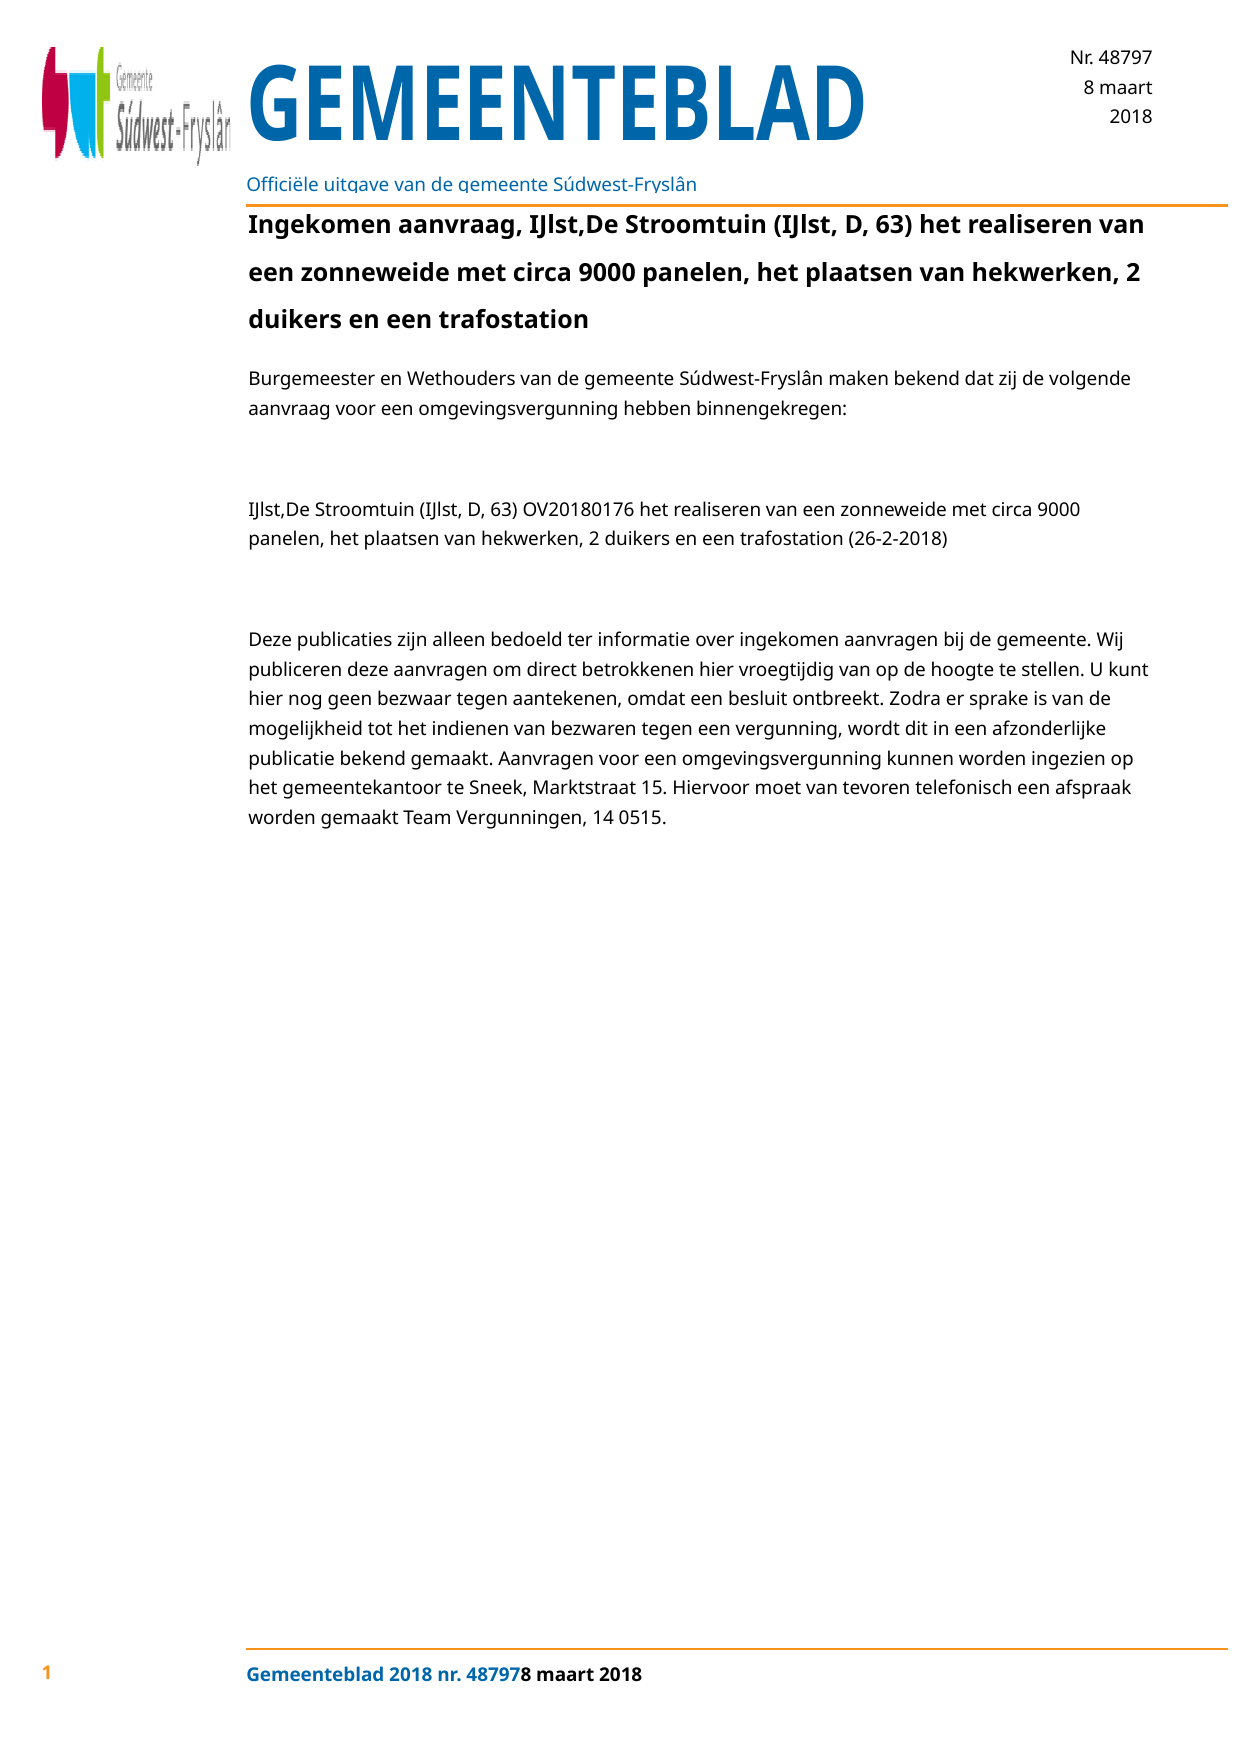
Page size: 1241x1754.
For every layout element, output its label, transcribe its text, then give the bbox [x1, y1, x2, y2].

text Deze publicaties zijn alleen bedoeld ter informatie over ingekomen aanvragen bij de gemeente. Wij publiceren deze aanvragen om direct betrokkenen hier vroegtijdig van op de hoogte te stellen. U kunt hier nog geen bezwaar tegen aantekenen, omdat een besluit ontbreekt. Zodra er sprake is van de mogelijkheid tot het indienen van bezwaren tegen een vergunning, wordt dit in een afzonderlijke publicatie bekend gemaakt. Aanvragen voor een omgevingsvergunning kunnen worden ingezien op het gemeentekantoor te Sneek, Marktstraat 15. Hiervoor moet van tevoren telefonisch een afspraak worden gemaakt Team Vergunningen, 14 0515. [248, 626, 1152, 829]
text IJlst,De Stroomtuin (IJlst, D, 63) OV20180176 het realiseren van een zonneweide met circa 9000 panelen, het plaatsen van hekwerken, 2 duikers en een trafostation (26-2-2018) [248, 496, 1152, 551]
text Ingekomen aanvraag, IJlst,De Stroomtuin (IJlst, D, 63) het realiseren van een zonneweide met circa 9000 panelen, het plaatsen van hekwerken, 2 duikers en een trafostation [248, 207, 1152, 336]
text Burgemeester en Wethouders van de gemeente Súdwest-Fryslân maken bekend dat zij de volgende aanvraag voor een omgevingsvergunning hebben binnengekregen: [248, 366, 1152, 421]
picture [41, 47, 231, 172]
